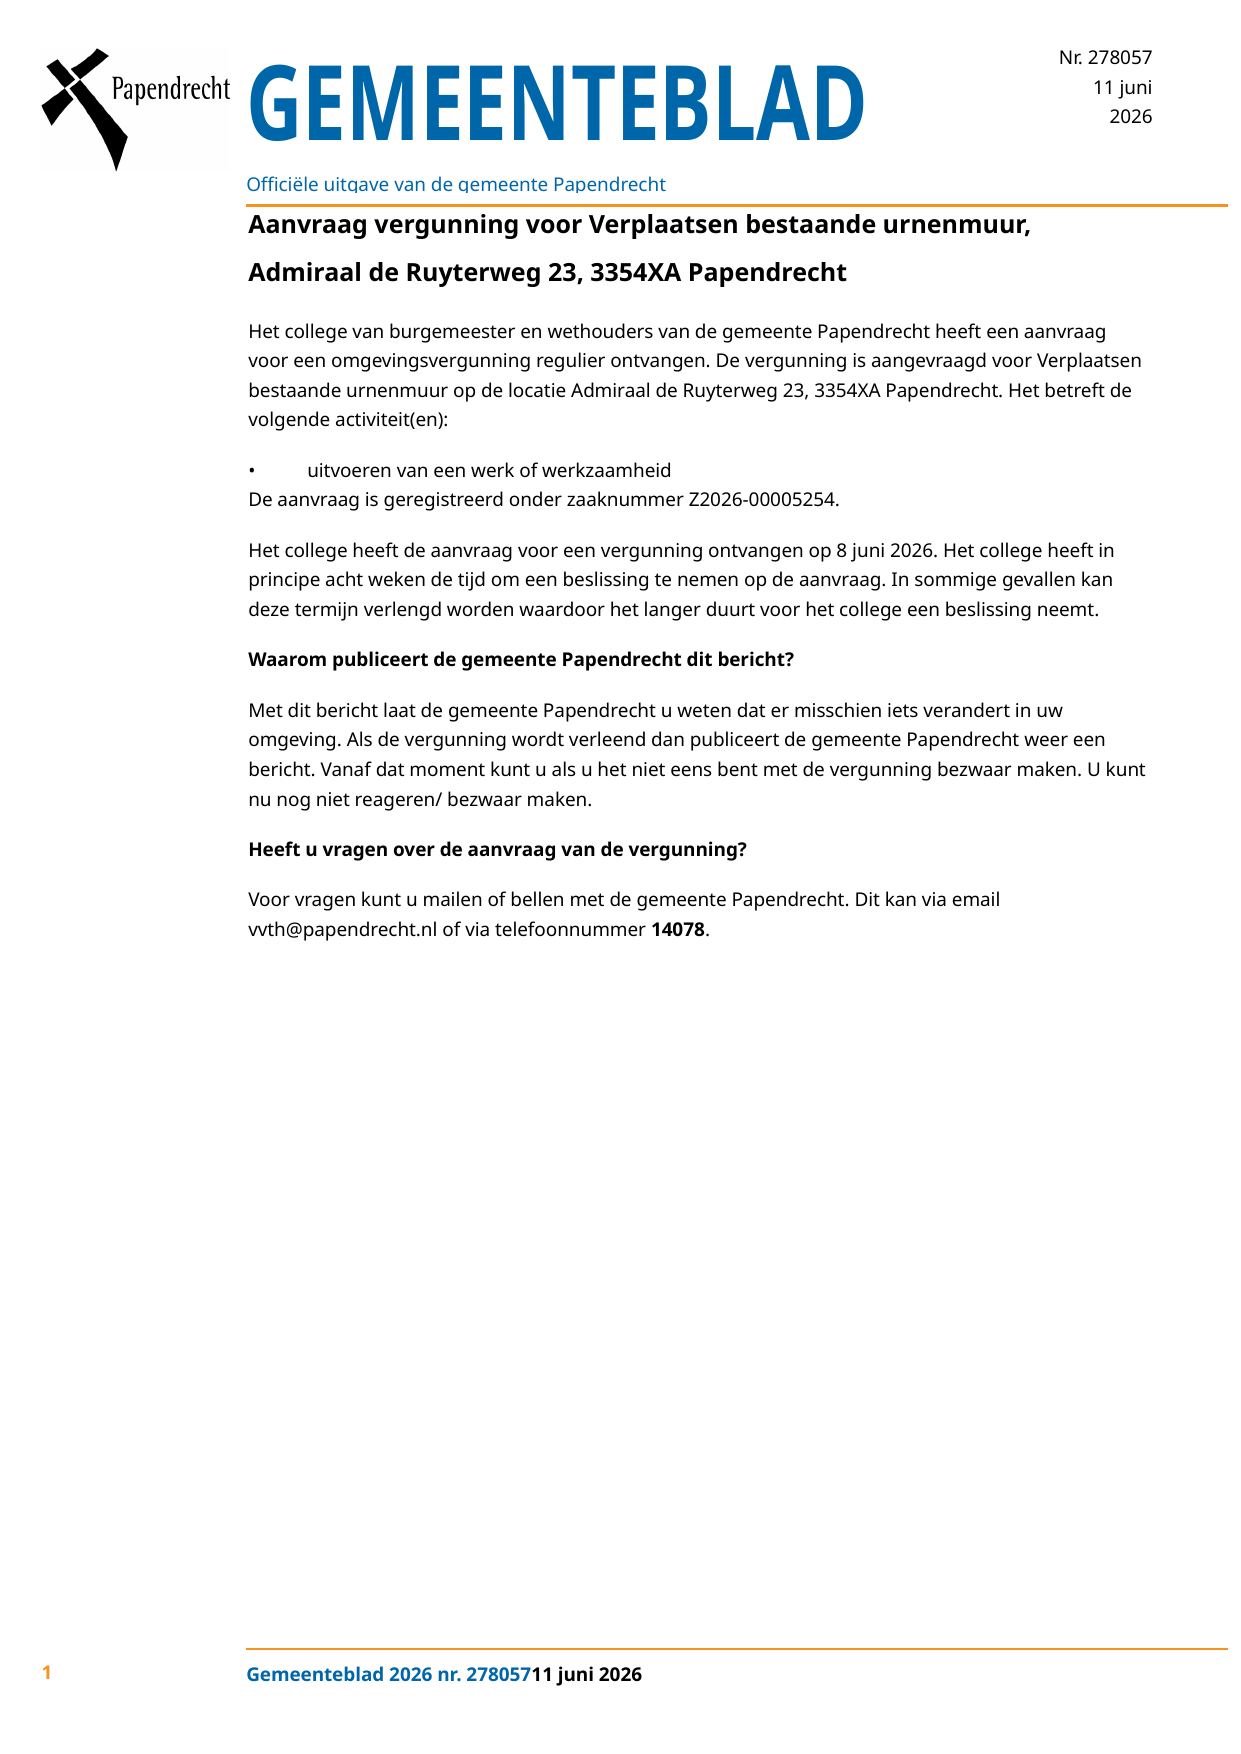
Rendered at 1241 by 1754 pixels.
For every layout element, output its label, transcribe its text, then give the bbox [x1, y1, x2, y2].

text Het college heeft de aanvraag voor een vergunning ontvangen op 8 juni 2026. Het college heeft in principe acht weken de tijd om een beslissing te nemen op de aanvraag. In sommige gevallen kan deze termijn verlengd worden waardoor het langer duurt voor het college een beslissing neemt. [248, 537, 1152, 622]
list uitvoeren van een werk of werkzaamheid [248, 457, 1152, 483]
text Met dit bericht laat de gemeente Papendrecht u weten dat er misschien iets verandert in uw omgeving. Als de vergunning wordt verleend dan publiceert de gemeente Papendrecht weer een bericht. Vanaf dat moment kunt u als u het niet eens bent met de vergunning bezwaar maken. U kunt nu nog niet reageren/ bezwaar maken. [248, 697, 1152, 812]
text De aanvraag is geregistreerd onder zaaknummer Z2026-00005254. [248, 487, 1152, 512]
text Heeft u vragen over de aanvraag van de vergunning? [248, 836, 1152, 862]
text Aanvraag vergunning voor Verplaatsen bestaande urnenmuur, Admiraal de Ruyterweg 23, 3354XA Papendrecht [248, 207, 1152, 288]
picture [41, 47, 231, 172]
text Voor vragen kunt u mailen of bellen met de gemeente Papendrecht. Dit kan via email vvth@papendrecht.nl of via telefoonnummer 14078. [248, 887, 1152, 942]
text Waarom publiceert de gemeente Papendrecht dit bericht? [248, 647, 1152, 672]
text Het college van burgemeester en wethouders van de gemeente Papendrecht heeft een aanvraag voor een omgevingsvergunning regulier ontvangen. De vergunning is aangevraagd voor Verplaatsen bestaande urnenmuur op de locatie Admiraal de Ruyterweg 23, 3354XA Papendrecht. Het betreft de volgende activiteit(en): [248, 318, 1152, 432]
